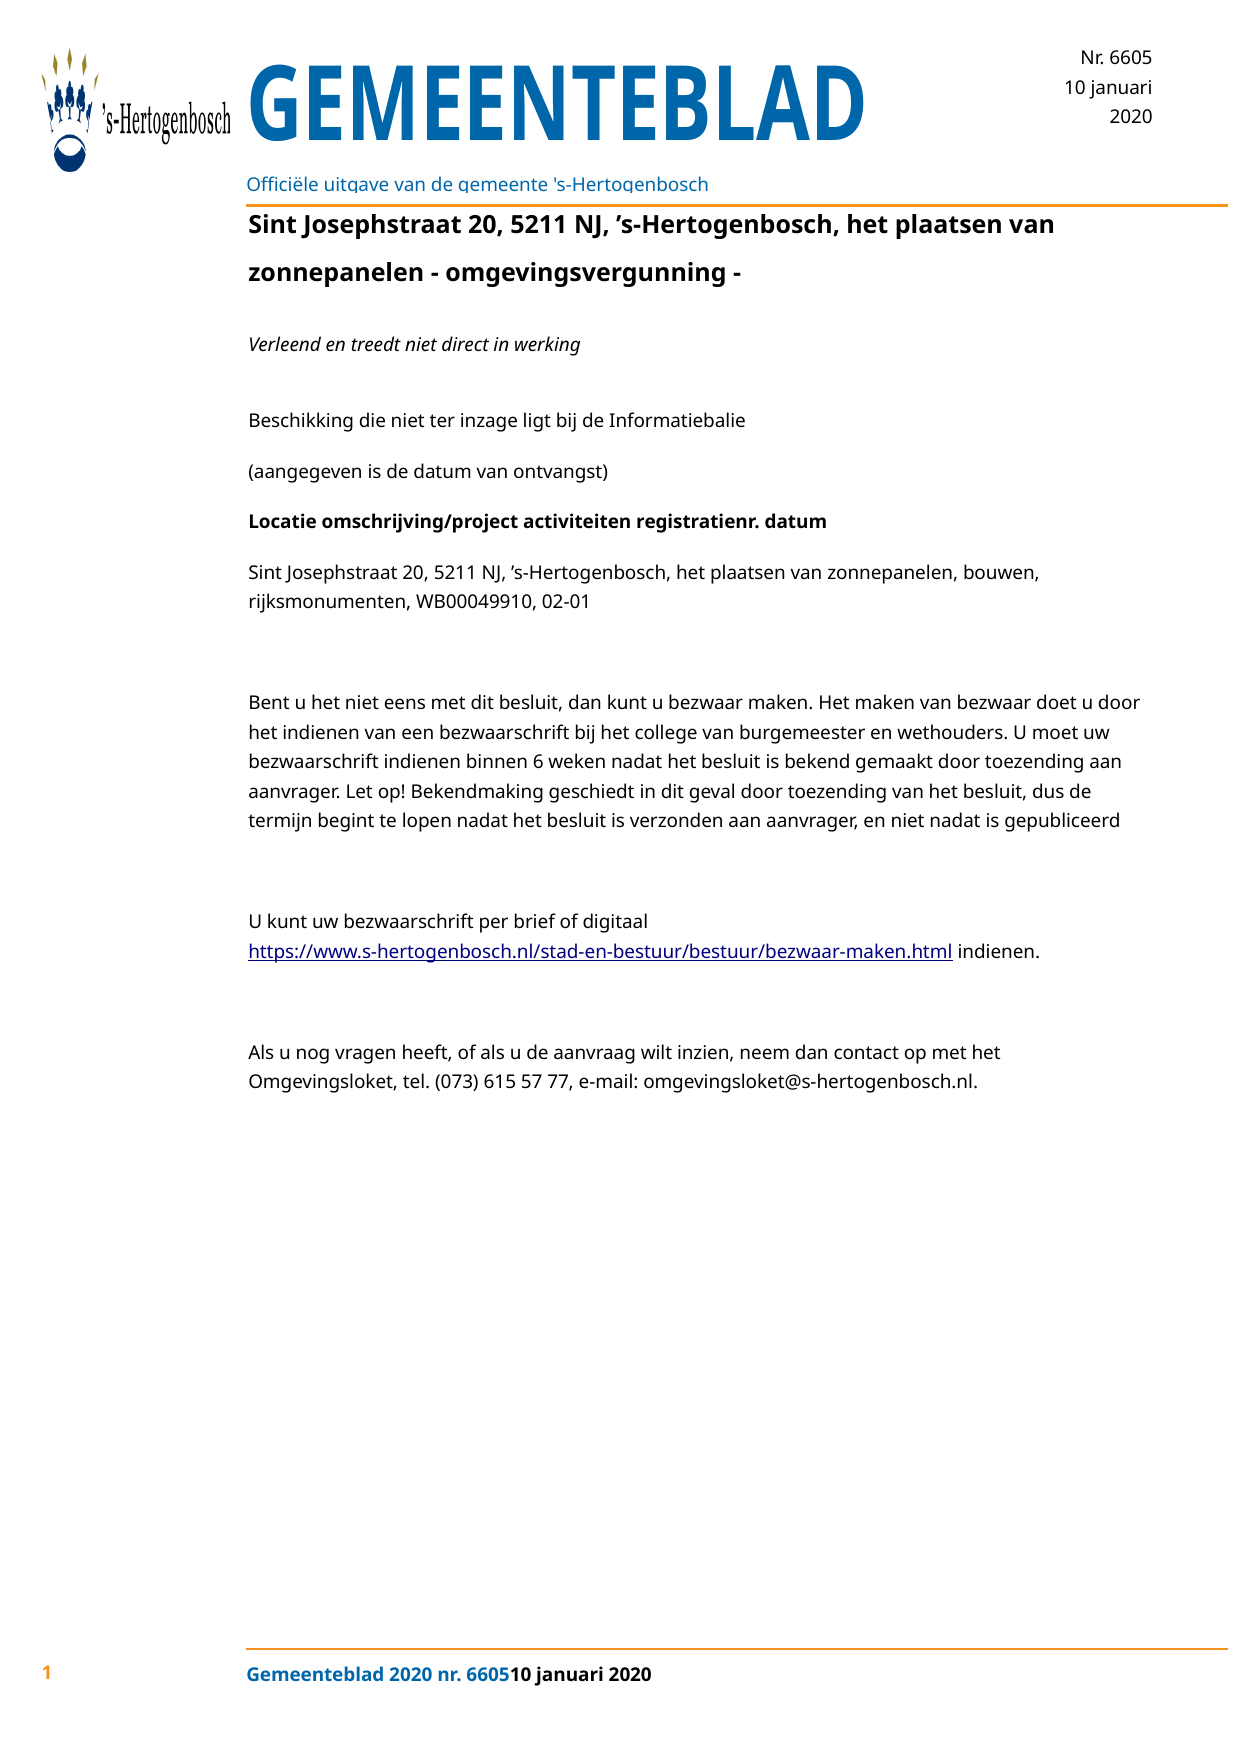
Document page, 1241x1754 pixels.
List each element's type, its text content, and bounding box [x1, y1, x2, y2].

text Als u nog vragen heeft, of als u de aanvraag wilt inzien, neem dan contact op met het Omgevingsloket, tel. (073) 615 57 77, e-mail: omgevingsloket@s-hertogenbosch.nl. [248, 1039, 1152, 1094]
text Sint Josephstraat 20, 5211 NJ, ’s-Hertogenbosch, het plaatsen van zonnepanelen - omgevingsvergunning - [248, 207, 1152, 288]
text Bent u het niet eens met dit besluit, dan kunt u bezwaar maken. Het maken van bezwaar doet u door het indienen van een bezwaarschrift bij het college van burgemeester en wethouders. U moet uw bezwaarschrift indienen binnen 6 weken nadat het besluit is bekend gemaakt door toezending aan aanvrager. Let op! Bekendmaking geschiedt in dit geval door toezending van het besluit, dus de termijn begint te lopen nadat het besluit is verzonden aan aanvrager, en niet nadat is gepubliceerd [248, 689, 1152, 833]
text Sint Josephstraat 20, 5211 NJ, ’s-Hertogenbosch, het plaatsen van zonnepanelen, bouwen, rijksmonumenten, WB00049910, 02-01 [248, 559, 1152, 614]
text Locatie omschrijving/project activiteiten registratienr. datum [248, 508, 1152, 534]
text Verleend en treedt niet direct in werking [248, 331, 1152, 357]
picture [41, 47, 231, 172]
text U kunt uw bezwaarschrift per brief of digitaal https://www.s-hertogenbosch.nl/stad-en-bestuur/bestuur/bezwaar-maken.html indienen. [248, 908, 1152, 964]
text (aangegeven is de datum van ontvangst) [248, 458, 1152, 484]
text Beschikking die niet ter inzage ligt bij de Informatiebalie [248, 408, 1152, 433]
